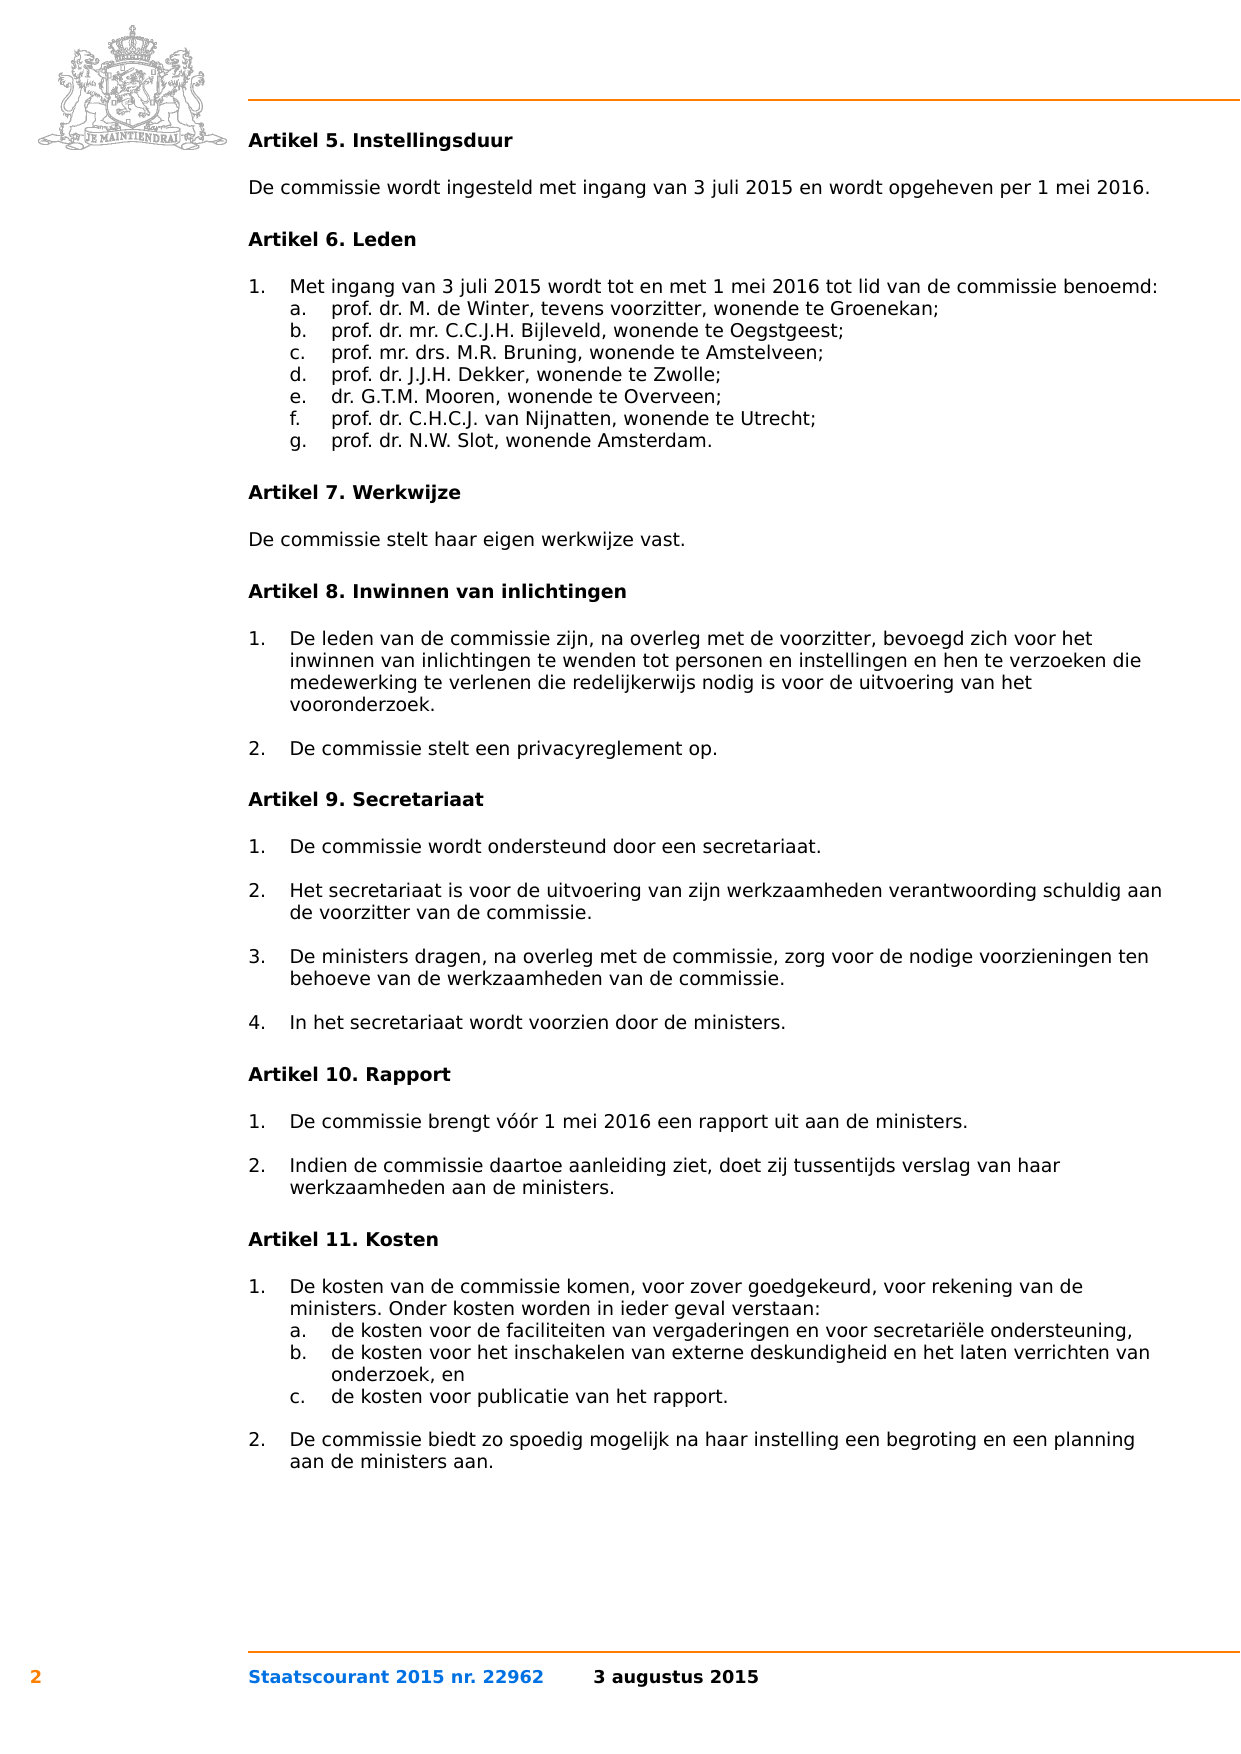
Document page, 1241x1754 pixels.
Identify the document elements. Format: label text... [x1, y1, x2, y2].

text 2. Indien de commissie daartoe aanleiding ziet, doet zij tussentijds verslag van haar werkzaamheden aan de ministers. [248, 1155, 1163, 1199]
subtitle Artikel 10. Rapport [248, 1064, 1163, 1086]
subtitle Artikel 6. Leden [248, 229, 1163, 251]
text 2. Het secretariaat is voor de uitvoering van zijn werkzaamheden verantwoording schuldig aan de voorzitter van de commissie. [248, 880, 1163, 924]
text b. de kosten voor het inschakelen van externe deskundigheid en het laten verrichten van onderzoek, en [289, 1342, 1163, 1386]
text a. de kosten voor de faciliteiten van vergaderingen en voor secretariële ondersteuning, [289, 1319, 1163, 1342]
text 1. De commissie brengt vóór 1 mei 2016 een rapport uit aan de ministers. [248, 1111, 1163, 1133]
text 2. De commissie stelt een privacyreglement op. [248, 737, 1163, 759]
text 1. De commissie wordt ondersteund door een secretariaat. [248, 836, 1163, 858]
text d. prof. dr. J.J.H. Dekker, wonende te Zwolle; [289, 364, 1163, 386]
picture [38, 25, 227, 150]
text 1. De kosten van de commissie komen, voor zover goedgekeurd, voor rekening van de ministers. Onder kosten worden in ieder geval verstaan: [248, 1276, 1163, 1319]
text De commissie stelt haar eigen werkwijze vast. [248, 529, 1163, 551]
subtitle Artikel 7. Werkwijze [248, 482, 1163, 504]
text 4. In het secretariaat wordt voorzien door de ministers. [248, 1012, 1163, 1034]
text 3. De ministers dragen, na overleg met de commissie, zorg voor de nodige voorzieningen ten behoeve van de werkzaamheden van de commissie. [248, 946, 1163, 990]
subtitle Artikel 9. Secretariaat [248, 789, 1163, 811]
text a. prof. dr. M. de Winter, tevens voorzitter, wonende te Groenekan; [289, 298, 1163, 320]
text g. prof. dr. N.W. Slot, wonende Amsterdam. [289, 430, 1163, 452]
text b. prof. dr. mr. C.C.J.H. Bijleveld, wonende te Oegstgeest; [289, 320, 1163, 342]
text 2. De commissie biedt zo spoedig mogelijk na haar instelling een begroting en een planning aan de ministers aan. [248, 1429, 1163, 1473]
text 1. Met ingang van 3 juli 2015 wordt tot en met 1 mei 2016 tot lid van de commissie benoemd: [248, 276, 1163, 298]
subtitle Artikel 11. Kosten [248, 1229, 1163, 1251]
text De commissie wordt ingesteld met ingang van 3 juli 2015 en wordt opgeheven per 1 mei 2016. [248, 177, 1163, 199]
subtitle Artikel 5. Instellingsduur [248, 130, 1163, 152]
text e. dr. G.T.M. Mooren, wonende te Overveen; [289, 386, 1163, 408]
text f. prof. dr. C.H.C.J. van Nijnatten, wonende te Utrecht; [289, 408, 1163, 430]
text 1. De leden van de commissie zijn, na overleg met de voorzitter, bevoegd zich voor het inwinnen van inlichtingen te wenden tot personen en instellingen en hen te verzoeken die medewerking te verlenen die redelijkerwijs nodig is voor de uitvoering van het vooronderzoek. [248, 628, 1163, 716]
text c. de kosten voor publicatie van het rapport. [289, 1386, 1163, 1407]
text c. prof. mr. drs. M.R. Bruning, wonende te Amstelveen; [289, 342, 1163, 364]
subtitle Artikel 8. Inwinnen van inlichtingen [248, 581, 1163, 603]
